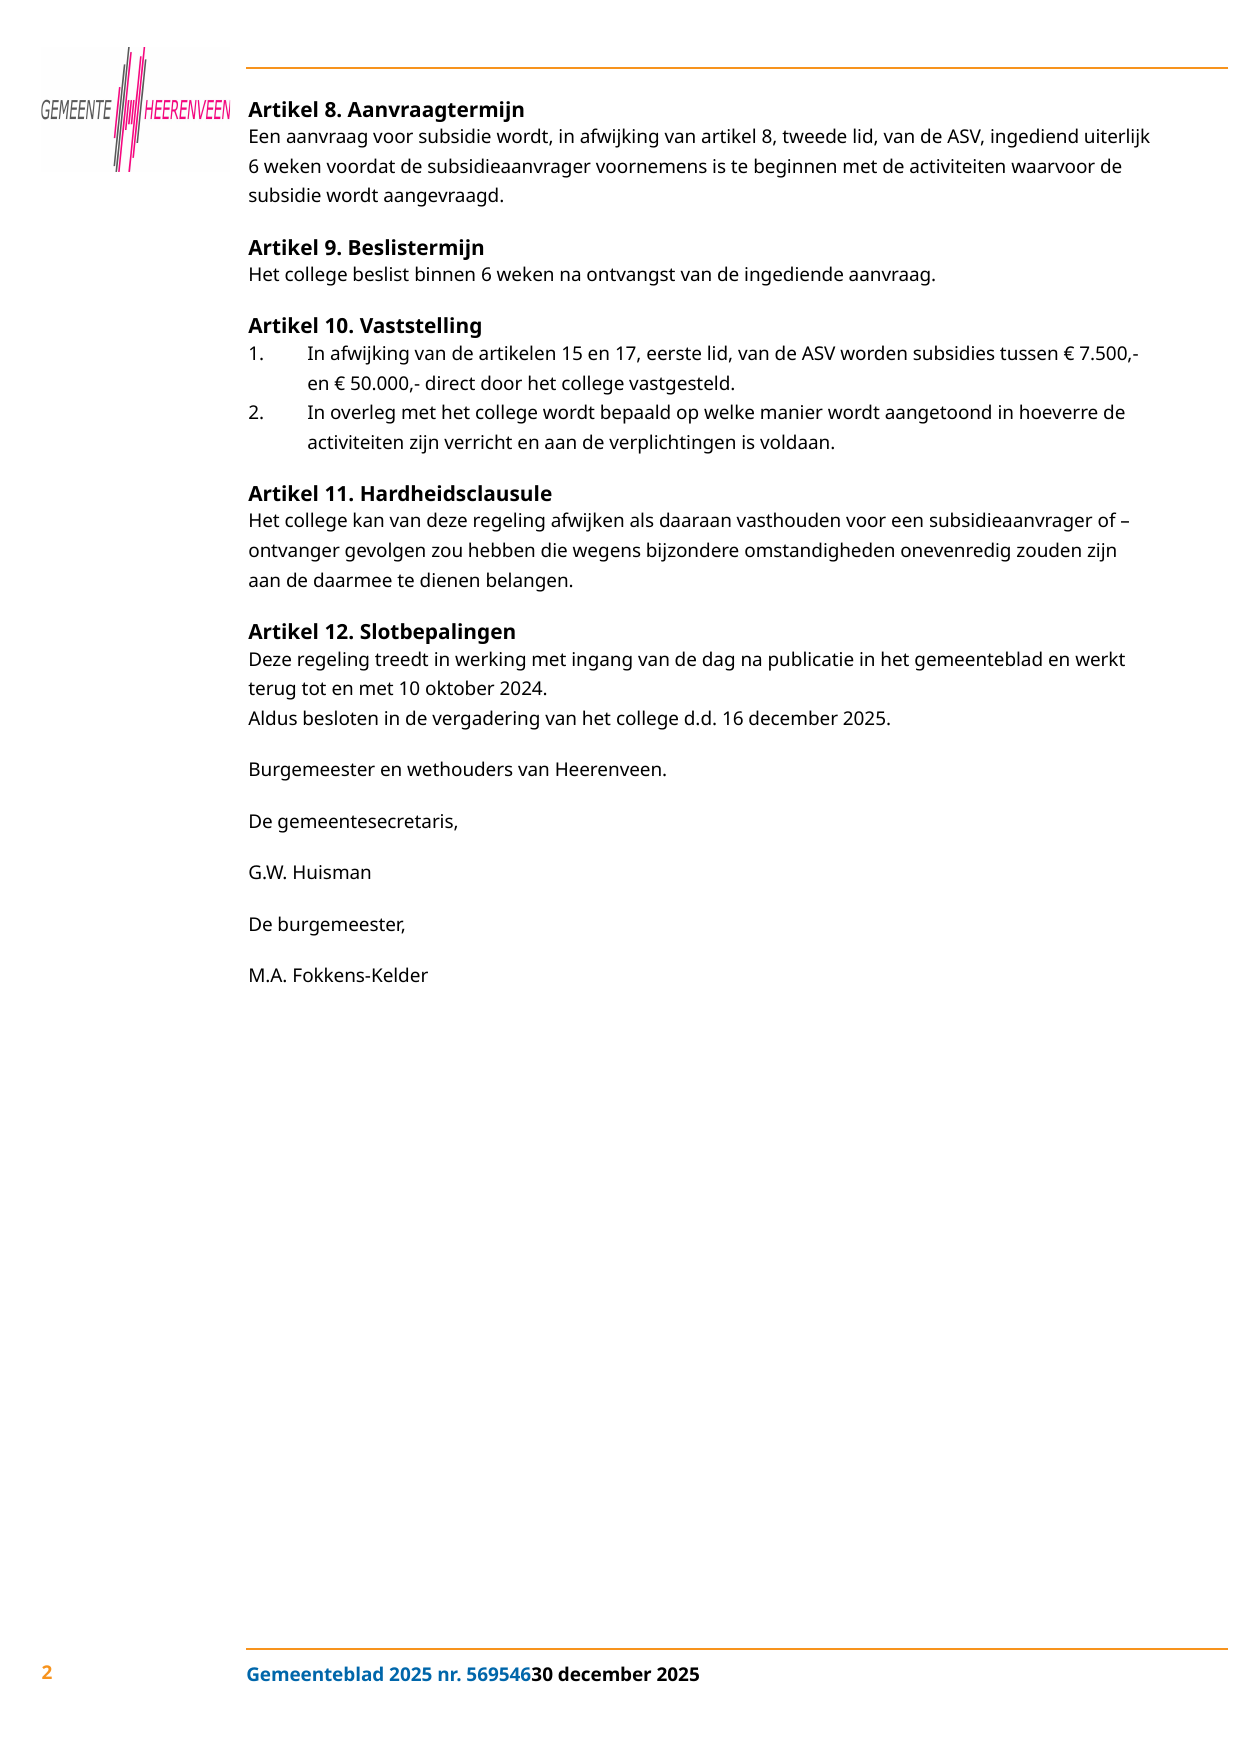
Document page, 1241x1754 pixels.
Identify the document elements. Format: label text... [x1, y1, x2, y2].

text Aldus besloten in de vergadering van het college d.d. 16 december 2025. [248, 705, 1152, 731]
text Artikel 12. Slotbepalingen [248, 617, 1152, 646]
text Burgemeester en wethouders van Heerenveen. [248, 756, 1152, 782]
text Het college kan van deze regeling afwijken als daaraan vasthouden voor een subsidieaanvrager of –ontvanger gevolgen zou hebben die wegens bijzondere omstandigheden onevenredig zouden zijn aan de daarmee te dienen belangen. [248, 508, 1152, 593]
text M.A. Fokkens-Kelder [248, 962, 1152, 988]
text Artikel 11. Hardheidsclausule [248, 479, 1152, 508]
picture [41, 47, 231, 172]
text Artikel 10. Vaststelling [248, 312, 1152, 340]
text Deze regeling treedt in werking met ingang van de dag na publicatie in het gemeenteblad en werkt terug tot en met 10 oktober 2024. [248, 646, 1152, 701]
text De burgemeester, [248, 911, 1152, 936]
text Het college beslist binnen 6 weken na ontvangst van de ingediende aanvraag. [248, 261, 1152, 287]
text Een aanvraag voor subsidie wordt, in afwijking van artikel 8, tweede lid, van de ASV, ingediend uiterlijk 6 weken voordat de subsidieaanvrager voornemens is te beginnen met de activiteiten waarvoor de subsidie wordt aangevraagd. [248, 123, 1152, 208]
text Artikel 8. Aanvraagtermijn [248, 95, 1152, 123]
list In afwijking van de artikelen 15 en 17, eerste lid, van de ASV worden subsidies tussen € 7.500,- en € 50.000,- direct door het college vastgesteld. [248, 340, 1152, 395]
list In overleg met het college wordt bepaald op welke manier wordt aangetoond in hoeverre de activiteiten zijn verricht en aan de verplichtingen is voldaan. [248, 399, 1152, 454]
text G.W. Huisman [248, 859, 1152, 885]
text Artikel 9. Beslistermijn [248, 233, 1152, 261]
text De gemeentesecretaris, [248, 808, 1152, 833]
